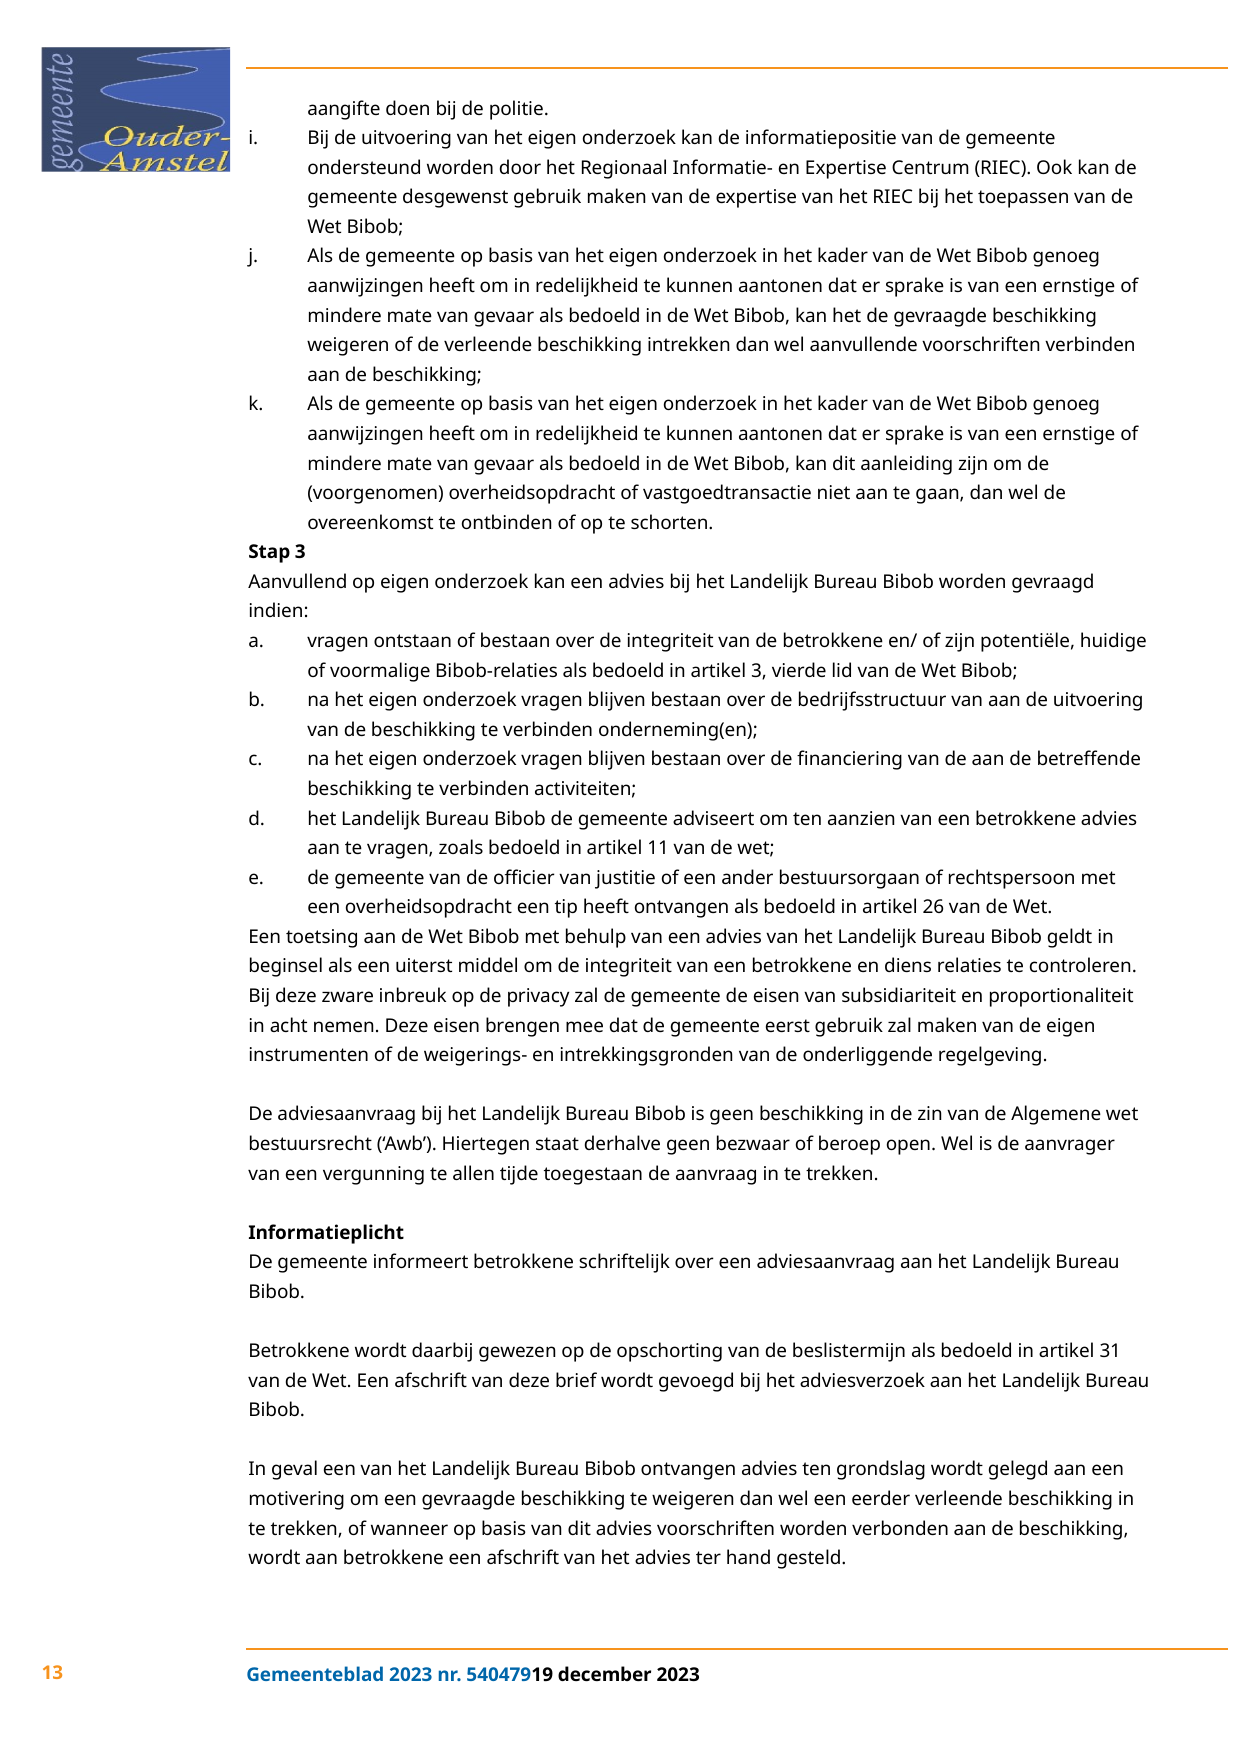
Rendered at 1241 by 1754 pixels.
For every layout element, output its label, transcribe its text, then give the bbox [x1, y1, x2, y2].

text Aanvullend op eigen onderzoek kan een advies bij het Landelijk Bureau Bibob worden gevraagd indien: [248, 568, 1152, 623]
text Stap 3 [248, 538, 1152, 564]
text In geval een van het Landelijk Bureau Bibob ontvangen advies ten grondslag wordt gelegd aan een motivering om een gevraagde beschikking te weigeren dan wel een eerder verleende beschikking in te trekken, of wanneer op basis van dit advies voorschriften worden verbonden aan de beschikking, wordt aan betrokkene een afschrift van het advies ter hand gesteld. [248, 1456, 1152, 1570]
text Betrokkene wordt daarbij gewezen op de opschorting van de beslistermijn als bedoeld in artikel 31 van de Wet. Een afschrift van deze brief wordt gevoegd bij het adviesverzoek aan het Landelijk Bureau Bibob. [248, 1337, 1152, 1422]
list het Landelijk Bureau Bibob de gemeente adviseert om ten aanzien van een betrokkene advies aan te vragen, zoals bedoeld in artikel 11 van de wet; [248, 805, 1152, 860]
list Als de gemeente op basis van het eigen onderzoek in het kader van de Wet Bibob genoeg aanwijzingen heeft om in redelijkheid te kunnen aantonen dat er sprake is van een ernstige of mindere mate van gevaar als bedoeld in de Wet Bibob, kan dit aanleiding zijn om de (voorgenomen) overheidsopdracht of vastgoedtransactie niet aan te gaan, dan wel de overeenkomst te ontbinden of op te schorten. [248, 391, 1152, 535]
list Als de gemeente op basis van het eigen onderzoek in het kader van de Wet Bibob genoeg aanwijzingen heeft om in redelijkheid te kunnen aantonen dat er sprake is van een ernstige of mindere mate van gevaar als bedoeld in de Wet Bibob, kan het de gevraagde beschikking weigeren of de verleende beschikking intrekken dan wel aanvullende voorschriften verbinden aan de beschikking; [248, 243, 1152, 387]
text Een toetsing aan de Wet Bibob met behulp van een advies van het Landelijk Bureau Bibob geldt in beginsel als een uiterst middel om de integriteit van een betrokkene en diens relaties te controleren. Bij deze zware inbreuk op de privacy zal de gemeente de eisen van subsidiariteit en proportionaliteit in acht nemen. Deze eisen brengen mee dat de gemeente eerst gebruik zal maken van de eigen instrumenten of de weigerings- en intrekkingsgronden van de onderliggende regelgeving. [248, 923, 1152, 1067]
list na het eigen onderzoek vragen blijven bestaan over de bedrijfsstructuur van aan de uitvoering van de beschikking te verbinden onderneming(en); [248, 686, 1152, 742]
list Bij de uitvoering van het eigen onderzoek kan de informatiepositie van de gemeente ondersteund worden door het Regionaal Informatie- en Expertise Centrum (RIEC). Ook kan de gemeente desgewenst gebruik maken van de expertise van het RIEC bij het toepassen van de Wet Bibob; [248, 124, 1152, 239]
list de gemeente van de officier van justitie of een ander bestuursorgaan of rechtspersoon met een overheidsopdracht een tip heeft ontvangen als bedoeld in artikel 26 van de Wet. [248, 864, 1152, 919]
text De adviesaanvraag bij het Landelijk Bureau Bibob is geen beschikking in de zin van de Algemene wet bestuursrecht (‘Awb’). Hiertegen staat derhalve geen bezwaar of beroep open. Wel is de aanvrager van een vergunning te allen tijde toegestaan de aanvraag in te trekken. [248, 1101, 1152, 1186]
picture [41, 47, 231, 172]
list vragen ontstaan of bestaan over de integriteit van de betrokkene en/ of zijn potentiële, huidige of voormalige Bibob-relaties als bedoeld in artikel 3, vierde lid van de Wet Bibob; [248, 627, 1152, 683]
text Informatieplicht [248, 1219, 1152, 1245]
list aangifte doen bij de politie. [248, 95, 1152, 121]
text De gemeente informeert betrokkene schriftelijk over een adviesaanvraag aan het Landelijk Bureau Bibob. [248, 1248, 1152, 1304]
list na het eigen onderzoek vragen blijven bestaan over de financiering van de aan de betreffende beschikking te verbinden activiteiten; [248, 746, 1152, 801]
